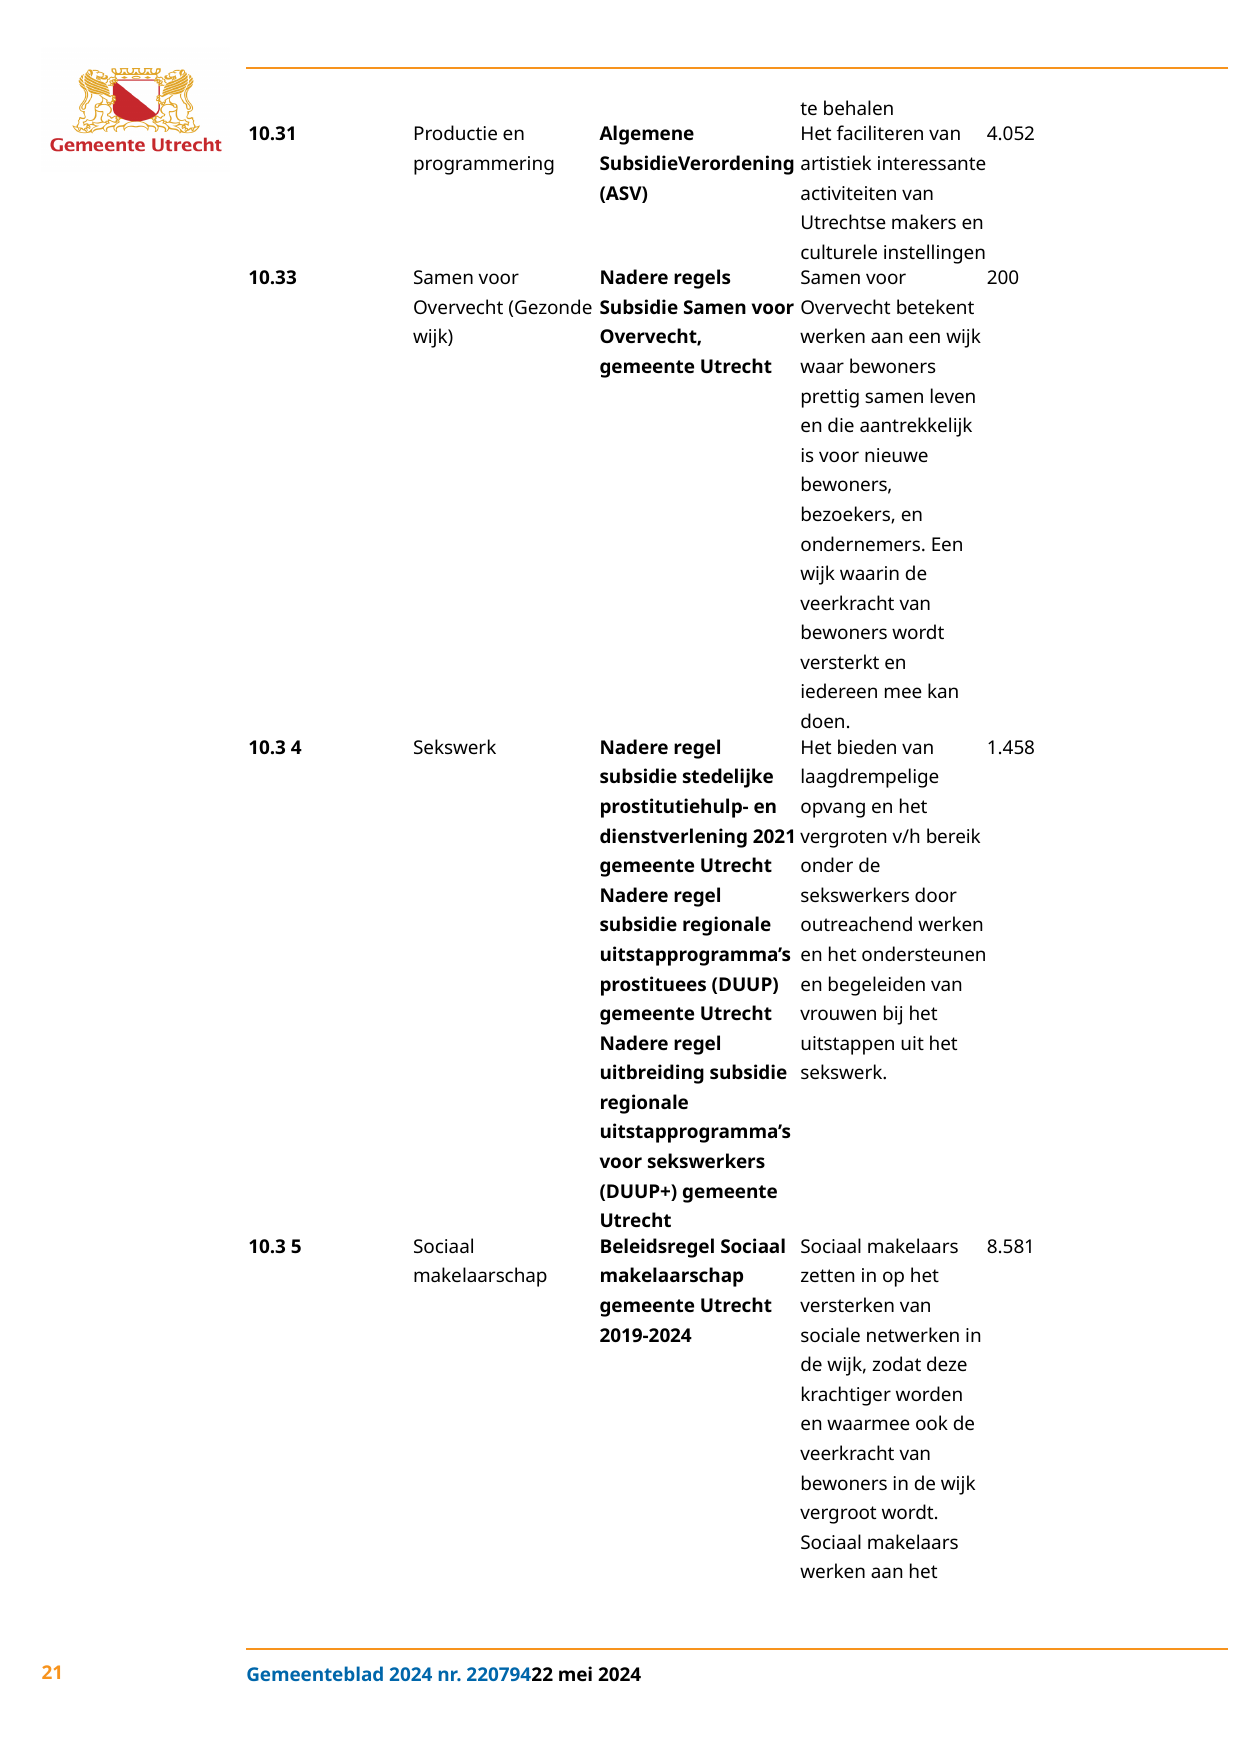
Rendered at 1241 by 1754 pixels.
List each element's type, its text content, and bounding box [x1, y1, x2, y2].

table_cell [599, 95, 800, 121]
table_cell Sociaal makelaarschap [413, 1233, 599, 1584]
table_cell 200 [987, 265, 1152, 734]
table_cell Sociaal makelaars zetten in op het versterken van sociale netwerken in de wijk, zodat deze krachtiger worden en waarmee ook de veerkracht van bewoners in de wijk vergroot wordt. Sociaal makelaars werken aan het [800, 1233, 987, 1584]
table_cell 8.581 [987, 1233, 1152, 1584]
table_cell Het faciliteren van artistiek interessante activiteiten van Utrechtse makers en culturele instellingen [800, 121, 987, 264]
table_cell Beleidsregel Sociaal makelaarschap gemeente Utrecht 2019-2024 [599, 1233, 800, 1584]
table_cell Nadere regels Subsidie Samen voor Overvecht, gemeente Utrecht [599, 265, 800, 734]
table_cell 10.3 4 [248, 734, 413, 1233]
table_cell Sekswerk [413, 734, 599, 1233]
table_cell 10.3 5 [248, 1233, 413, 1584]
table_cell Het bieden van laagdrempelige opvang en het vergroten v/h bereik onder de sekswerkers door outreachend werken en het ondersteunen en begeleiden van vrouwen bij het uitstappen uit het sekswerk. [800, 734, 987, 1233]
table_cell [248, 95, 413, 121]
table_cell Samen voor Overvecht (Gezonde wijk) [413, 265, 599, 734]
table_cell Nadere regel subsidie stedelijke prostitutiehulp- en dienstverlening 2021 gemeente Utrecht Nadere regel subsidie regionale uitstapprogramma’s prostituees (DUUP) gemeente Utrecht Nadere regel uitbreiding subsidie regionale uitstapprogramma’s voor sekswerkers (DUUP+) gemeente Utrecht [599, 734, 800, 1233]
table_cell [987, 95, 1152, 121]
table_cell 4.052 [987, 121, 1152, 264]
table_cell Productie en programmering [413, 121, 599, 264]
table_cell 1.458 [987, 734, 1152, 1233]
table_cell Algemene SubsidieVerordening (ASV) [599, 121, 800, 264]
table_cell 10.31 [248, 121, 413, 264]
table_cell te behalen [800, 95, 987, 121]
table_cell 10.33 [248, 265, 413, 734]
table_cell Samen voor Overvecht betekent werken aan een wijk waar bewoners prettig samen leven en die aantrekkelijk is voor nieuwe bewoners, bezoekers, en ondernemers. Een wijk waarin de veerkracht van bewoners wordt versterkt en iedereen mee kan doen. [800, 265, 987, 734]
table_cell [413, 95, 599, 121]
picture [41, 47, 231, 172]
